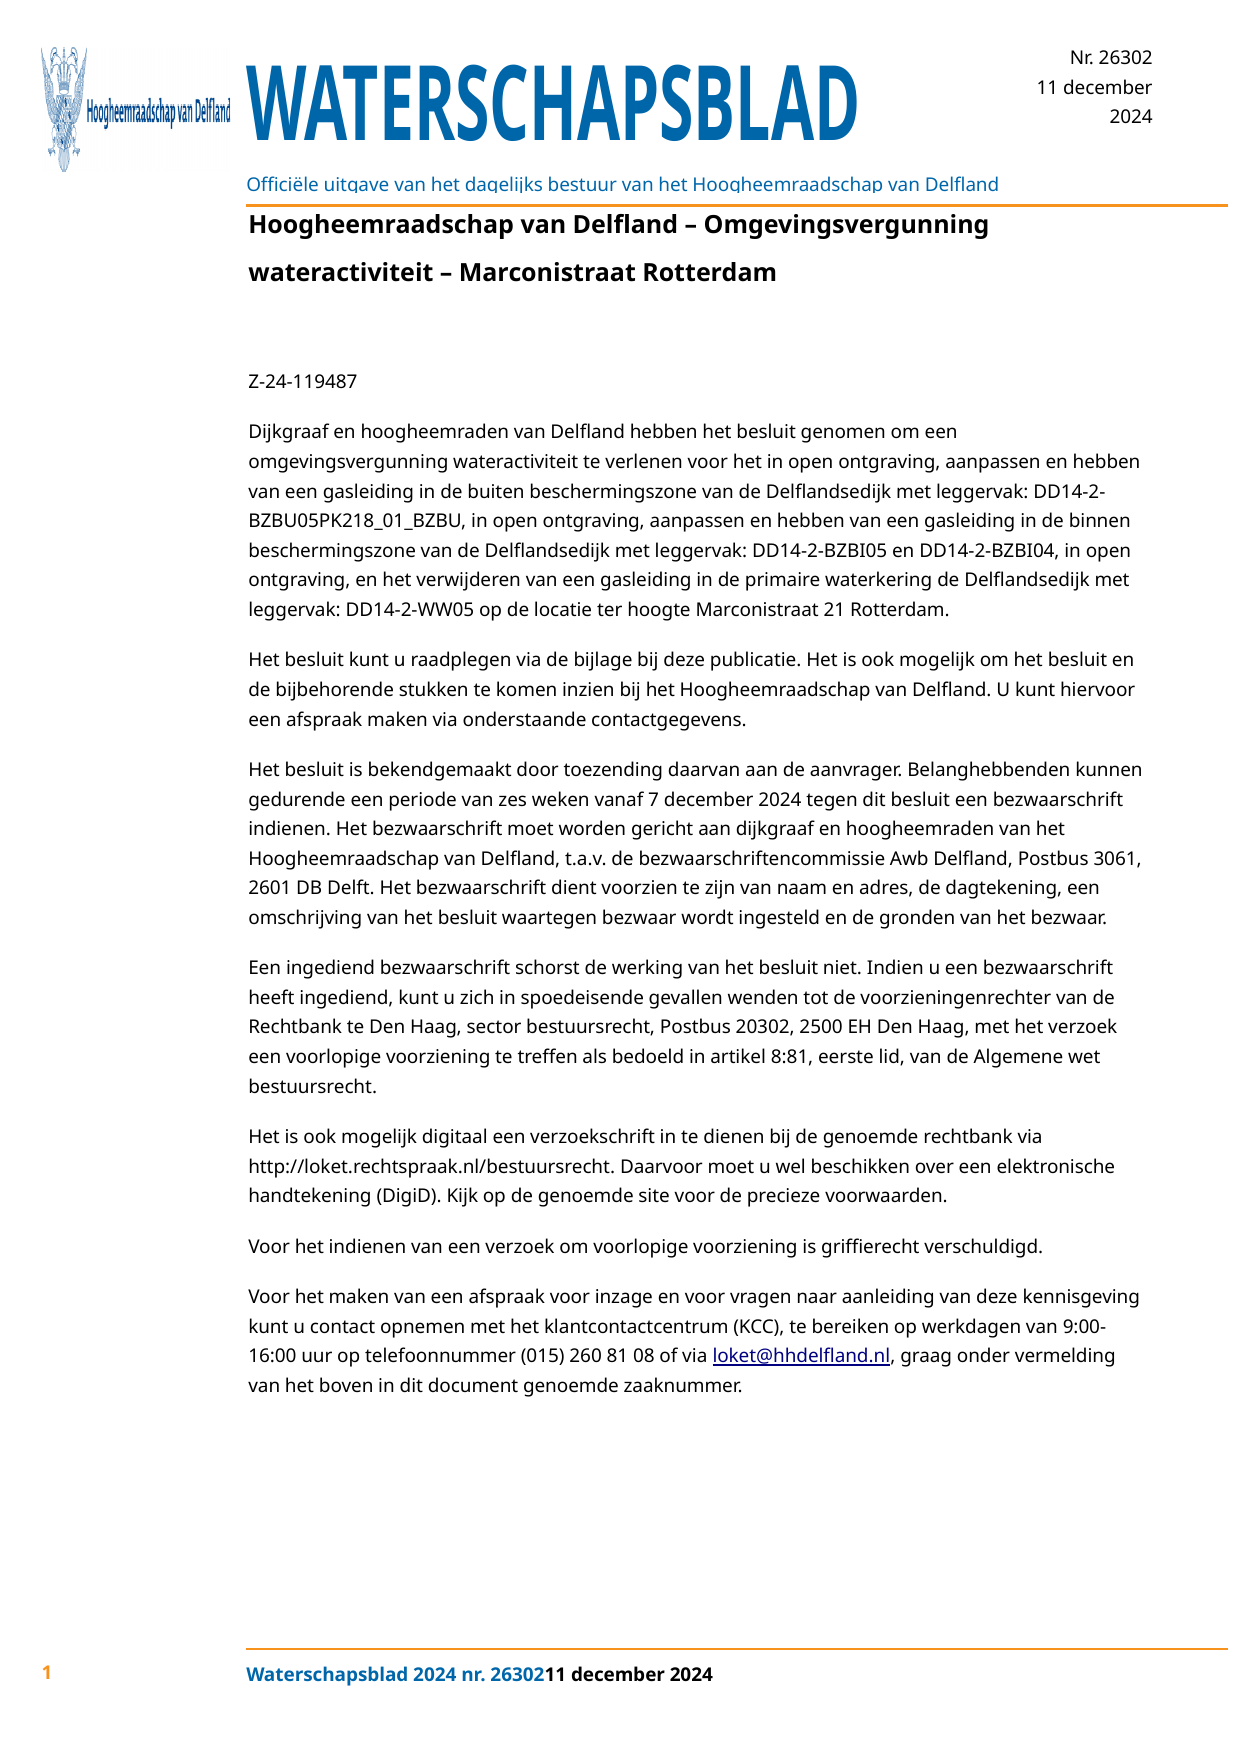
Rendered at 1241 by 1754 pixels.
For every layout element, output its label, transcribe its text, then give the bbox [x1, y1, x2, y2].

text Hoogheemraadschap van Delfland – Omgevingsvergunning wateractiviteit – Marconistraat Rotterdam [248, 207, 1152, 288]
text Het besluit kunt u raadplegen via de bijlage bij deze publicatie. Het is ook mogelijk om het besluit en de bijbehorende stukken te komen inzien bij het Hoogheemraadschap van Delfland. U kunt hiervoor een afspraak maken via onderstaande contactgegevens. [248, 647, 1152, 732]
text Een ingediend bezwaarschrift schorst de werking van het besluit niet. Indien u een bezwaarschrift heeft ingediend, kunt u zich in spoedeisende gevallen wenden tot de voorzieningenrechter van de Rechtbank te Den Haag, sector bestuursrecht, Postbus 20302, 2500 EH Den Haag, met het verzoek een voorlopige voorziening te treffen als bedoeld in artikel 8:81, eerste lid, van de Algemene wet bestuursrecht. [248, 954, 1152, 1099]
text Voor het maken van een afspraak voor inzage en voor vragen naar aanleiding van deze kennisgeving kunt u contact opnemen met het klantcontactcentrum (KCC), te bereiken op werkdagen van 9:00-16:00 uur op telefoonnummer (015) 260 81 08 of via loket@hhdelfland.nl, graag onder vermelding van het boven in dit document genoemde zaaknummer. [248, 1283, 1152, 1398]
text Dijkgraaf en hoogheemraden van Delfland hebben het besluit genomen om een omgevingsvergunning wateractiviteit te verlenen voor het in open ontgraving, aanpassen en hebben van een gasleiding in de buiten beschermingszone van de Delflandsedijk met leggervak: DD14-2-BZBU05PK218_01_BZBU, in open ontgraving, aanpassen en hebben van een gasleiding in de binnen beschermingszone van de Delflandsedijk met leggervak: DD14-2-BZBI05 en DD14-2-BZBI04, in open ontgraving, en het verwijderen van een gasleiding in de primaire waterkering de Delflandsedijk met leggervak: DD14-2-WW05 op de locatie ter hoogte Marconistraat 21 Rotterdam. [248, 419, 1152, 622]
text Het is ook mogelijk digitaal een verzoekschrift in te dienen bij de genoemde rechtbank via http://loket.rechtspraak.nl/bestuursrecht. Daarvoor moet u wel beschikken over een elektronische handtekening (DigiD). Kijk op de genoemde site voor de precieze voorwaarden. [248, 1123, 1152, 1208]
text Voor het indienen van een verzoek om voorlopige voorziening is griffierecht verschuldigd. [248, 1233, 1152, 1259]
text Z-24-119487 [248, 368, 1152, 394]
text Het besluit is bekendgemaakt door toezending daarvan aan de aanvrager. Belanghebbenden kunnen gedurende een periode van zes weken vanaf 7 december 2024 tegen dit besluit een bezwaarschrift indienen. Het bezwaarschrift moet worden gericht aan dijkgraaf en hoogheemraden van het Hoogheemraadschap van Delfland, t.a.v. de bezwaarschriftencommissie Awb Delfland, Postbus 3061, 2601 DB Delft. Het bezwaarschrift dient voorzien te zijn van naam en adres, de dagtekening, een omschrijving van het besluit waartegen bezwaar wordt ingesteld en de gronden van het bezwaar. [248, 756, 1152, 930]
picture [41, 47, 231, 172]
